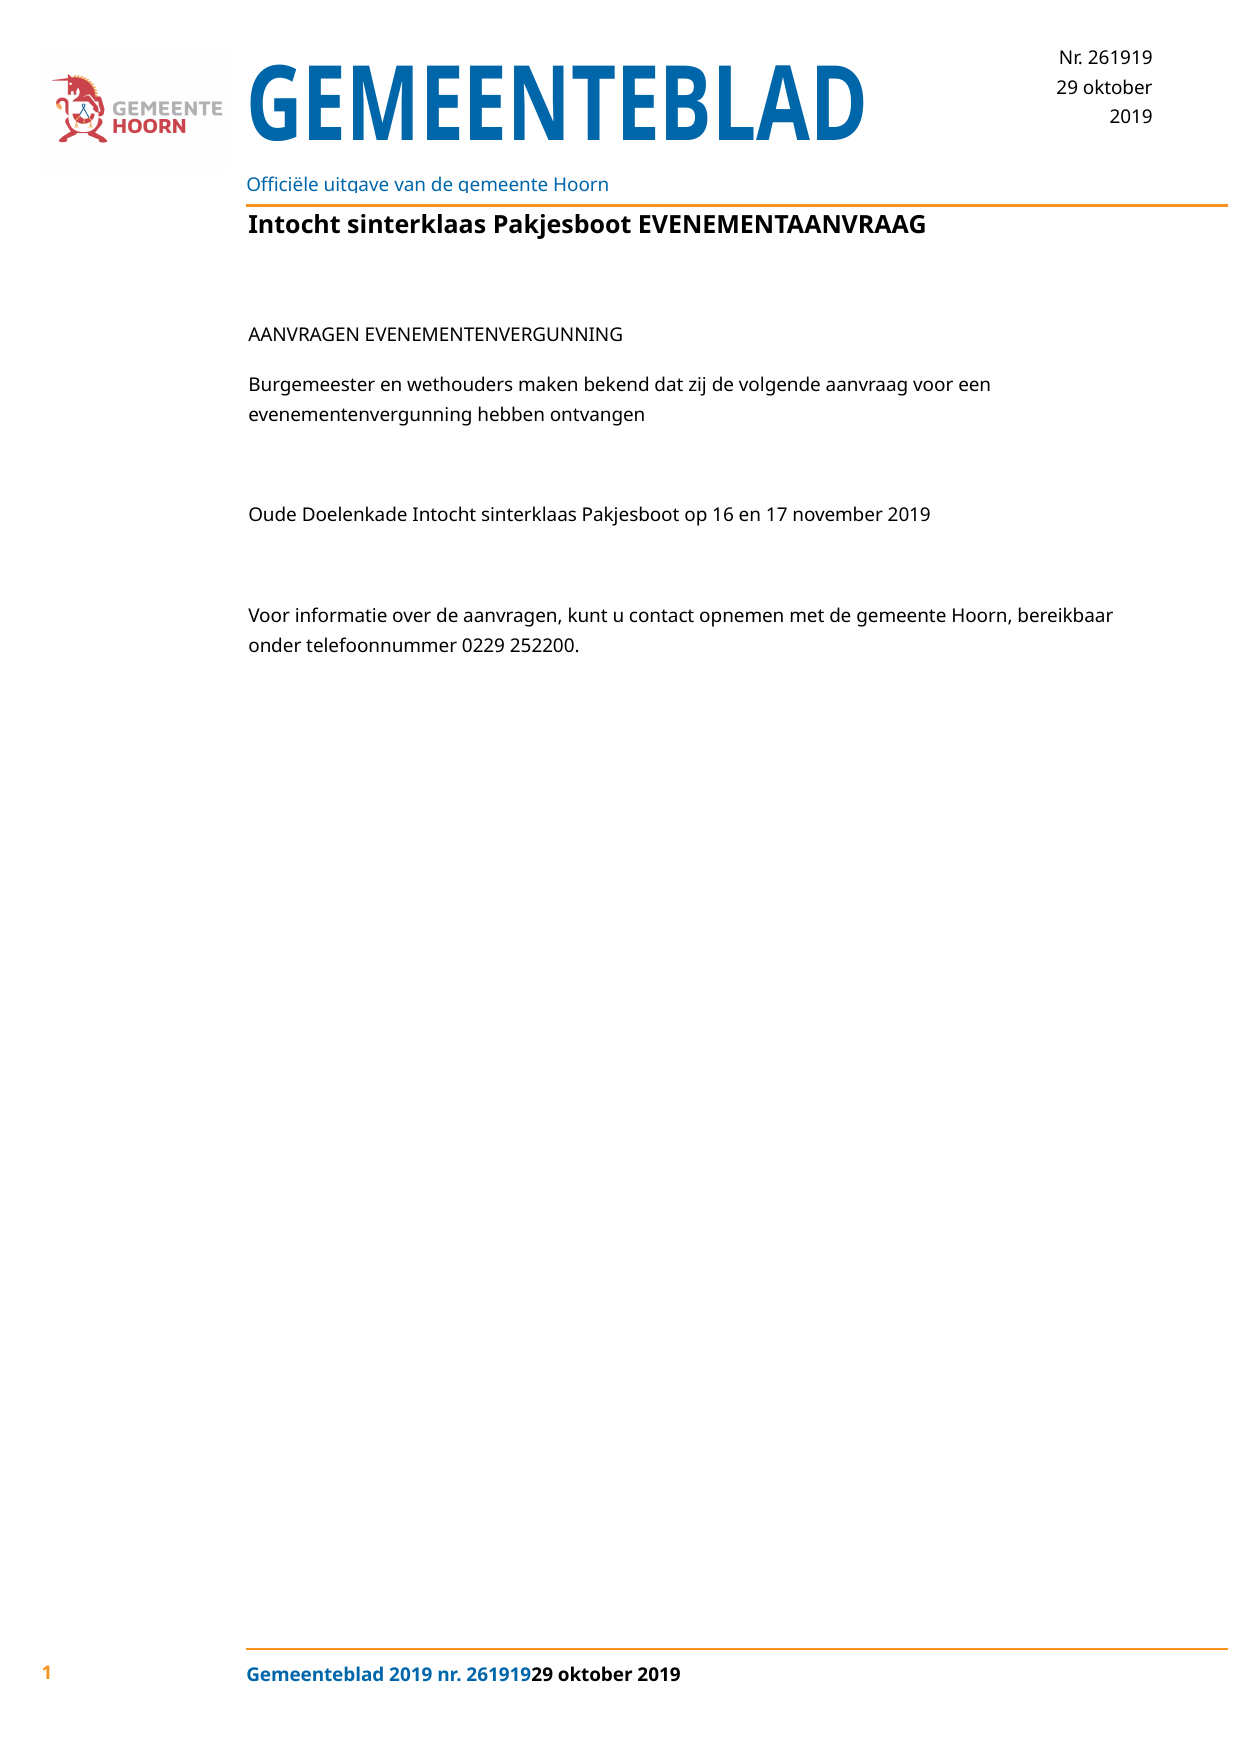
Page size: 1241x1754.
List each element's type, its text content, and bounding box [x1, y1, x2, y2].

text Voor informatie over de aanvragen, kunt u contact opnemen met de gemeente Hoorn, bereikbaar onder telefoonnummer 0229 252200. [248, 602, 1152, 658]
text AANVRAGEN EVENEMENTENVERGUNNING [248, 321, 1152, 346]
text Intocht sinterklaas Pakjesboot EVENEMENTAANVRAAG [248, 207, 1152, 241]
text Oude Doelenkade Intocht sinterklaas Pakjesboot op 16 en 17 november 2019 [248, 502, 1152, 527]
picture [41, 47, 231, 172]
text Burgemeester en wethouders maken bekend dat zij de volgende aanvraag voor een evenementenvergunning hebben ontvangen [248, 371, 1152, 426]
